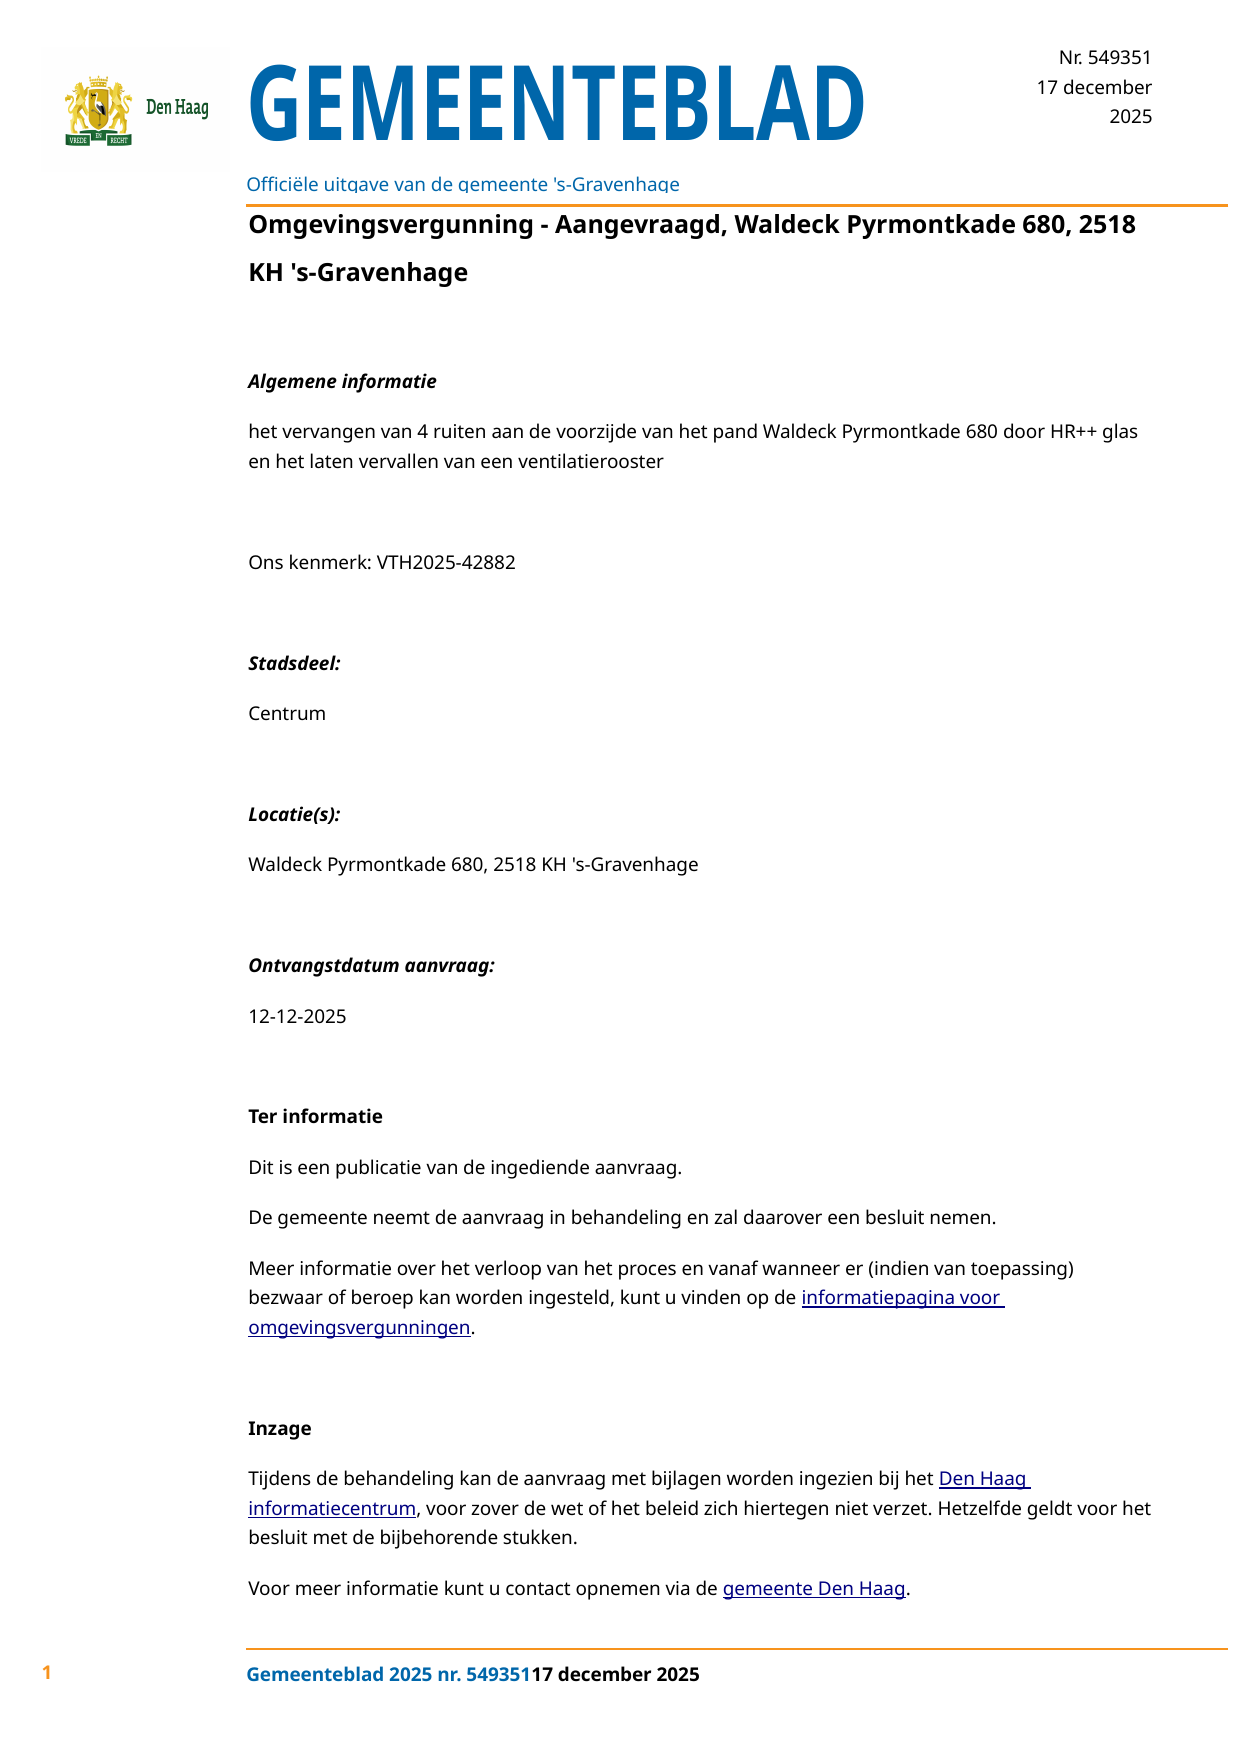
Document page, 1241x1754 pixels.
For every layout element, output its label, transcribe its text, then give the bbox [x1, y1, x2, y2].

text Waldeck Pyrmontkade 680, 2518 KH 's-Gravenhage [248, 852, 1152, 877]
text Inzage [248, 1415, 1152, 1441]
text Locatie(s): [248, 801, 1152, 827]
picture [41, 47, 231, 172]
text Meer informatie over het verloop van het proces en vanaf wanneer er (indien van toepassing) bezwaar of beroep kan worden ingesteld, kunt u vinden op de informatiepagina voor omgevingsvergunningen. [248, 1255, 1152, 1340]
text Ter informatie [248, 1104, 1152, 1129]
text De gemeente neemt de aanvraag in behandeling en zal daarover een besluit nemen. [248, 1204, 1152, 1230]
text Tijdens de behandeling kan de aanvraag met bijlagen worden ingezien bij het Den Haag informatiecentrum, voor zover de wet of het beleid zich hiertegen niet verzet. Hetzelfde geldt voor het besluit met de bijbehorende stukken. [248, 1465, 1152, 1550]
text Dit is een publicatie van de ingediende aanvraag. [248, 1154, 1152, 1180]
text Ontvangstdatum aanvraag: [248, 952, 1152, 978]
text het vervangen van 4 ruiten aan de voorzijde van het pand Waldeck Pyrmontkade 680 door HR++ glas en het laten vervallen van een ventilatierooster [248, 419, 1152, 474]
text Centrum [248, 700, 1152, 726]
text 12-12-2025 [248, 1003, 1152, 1029]
text Stadsdeel: [248, 650, 1152, 676]
text Omgevingsvergunning - Aangevraagd, Waldeck Pyrmontkade 680, 2518 KH 's-Gravenhage [248, 207, 1152, 288]
text Voor meer informatie kunt u contact opnemen via de gemeente Den Haag. [248, 1575, 1152, 1601]
text Ons kenmerk: VTH2025-42882 [248, 549, 1152, 575]
text Algemene informatie [248, 368, 1152, 394]
